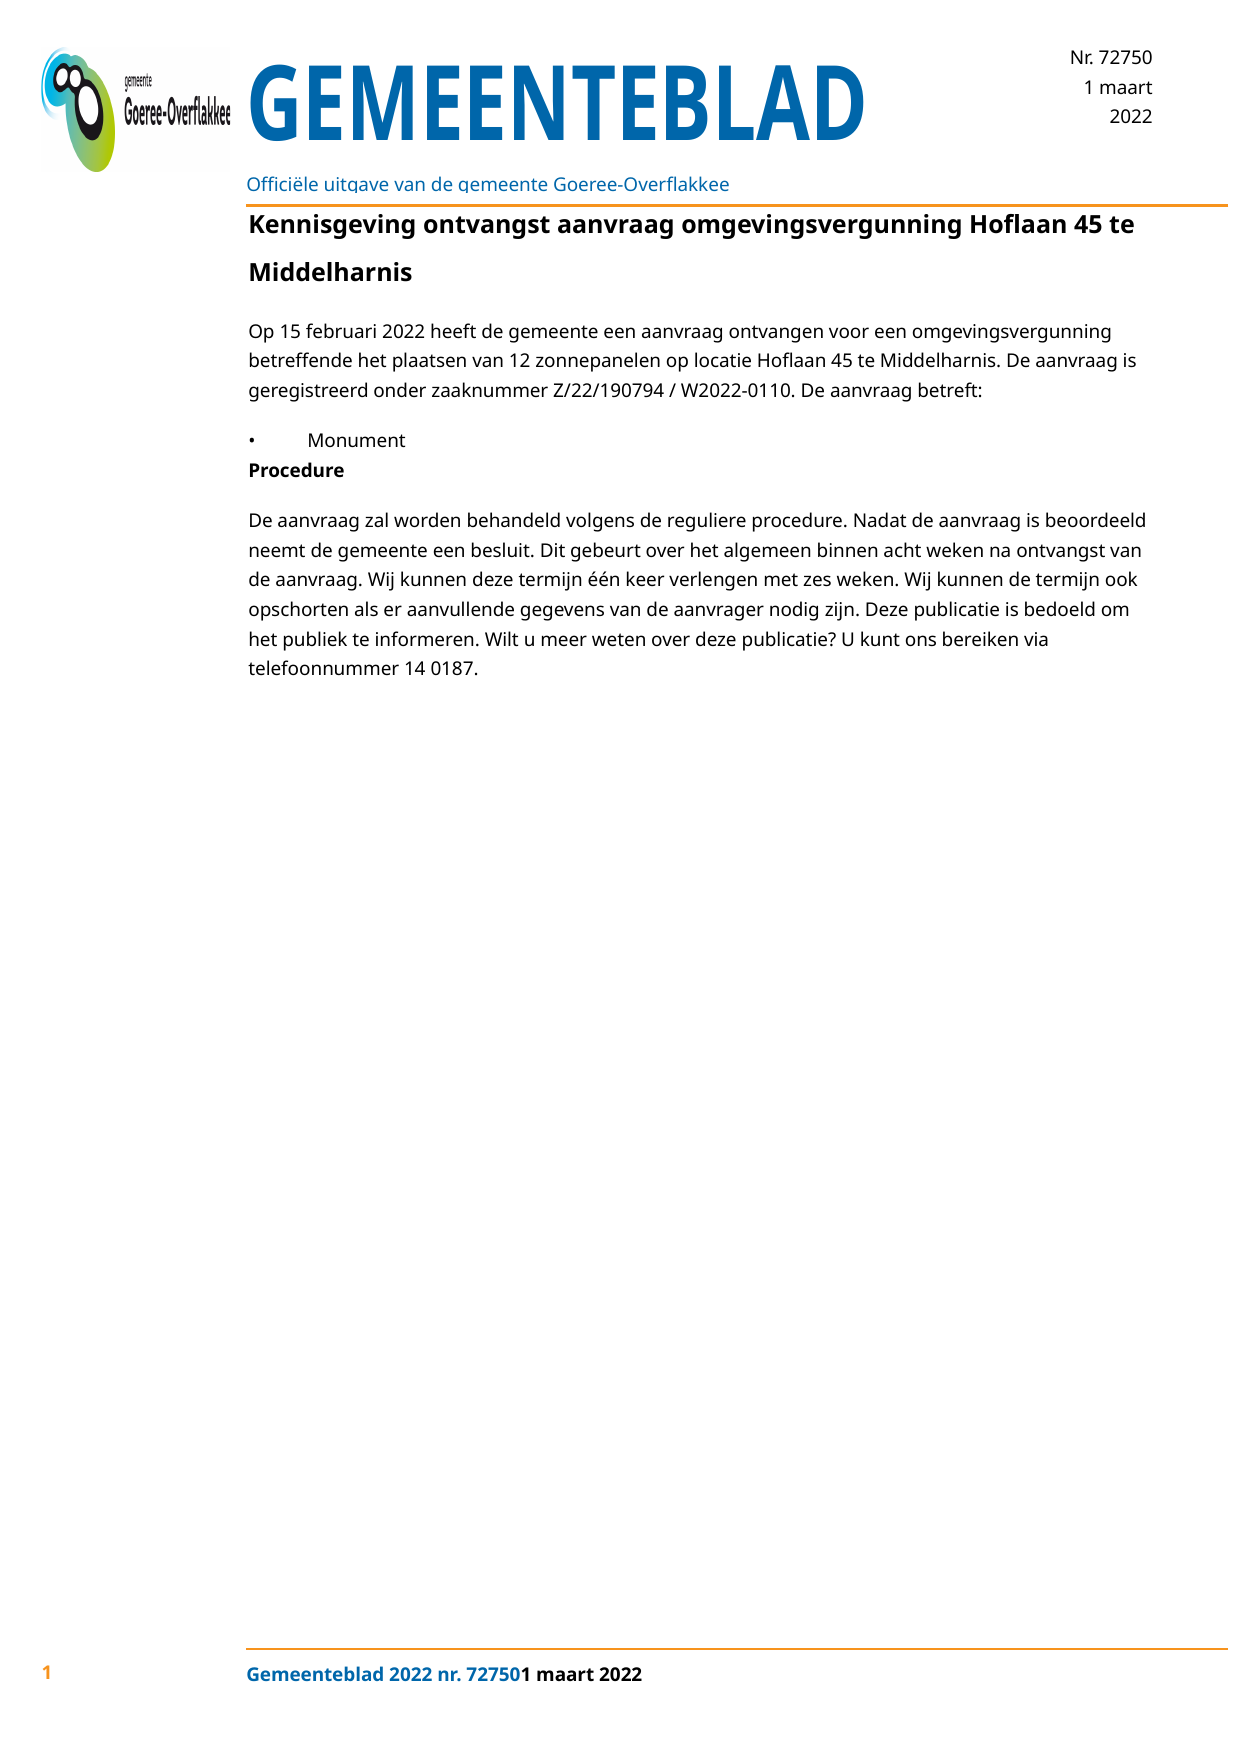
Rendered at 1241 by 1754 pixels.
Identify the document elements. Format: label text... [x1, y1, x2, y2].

text Procedure [248, 457, 1152, 483]
list Monument [248, 427, 1152, 453]
picture [41, 47, 231, 172]
text Op 15 februari 2022 heeft de gemeente een aanvraag ontvangen voor een omgevingsvergunning betreffende het plaatsen van 12 zonnepanelen op locatie Hoflaan 45 te Middelharnis. De aanvraag is geregistreerd onder zaaknummer Z/22/190794 / W2022-0110. De aanvraag betreft: [248, 318, 1152, 403]
text De aanvraag zal worden behandeld volgens de reguliere procedure. Nadat de aanvraag is beoordeeld neemt de gemeente een besluit. Dit gebeurt over het algemeen binnen acht weken na ontvangst van de aanvraag. Wij kunnen deze termijn één keer verlengen met zes weken. Wij kunnen de termijn ook opschorten als er aanvullende gegevens van de aanvrager nodig zijn. Deze publicatie is bedoeld om het publiek te informeren. Wilt u meer weten over deze publicatie? U kunt ons bereiken via telefoonnummer 14 0187. [248, 507, 1152, 681]
text Kennisgeving ontvangst aanvraag omgevingsvergunning Hoflaan 45 te Middelharnis [248, 207, 1152, 288]
